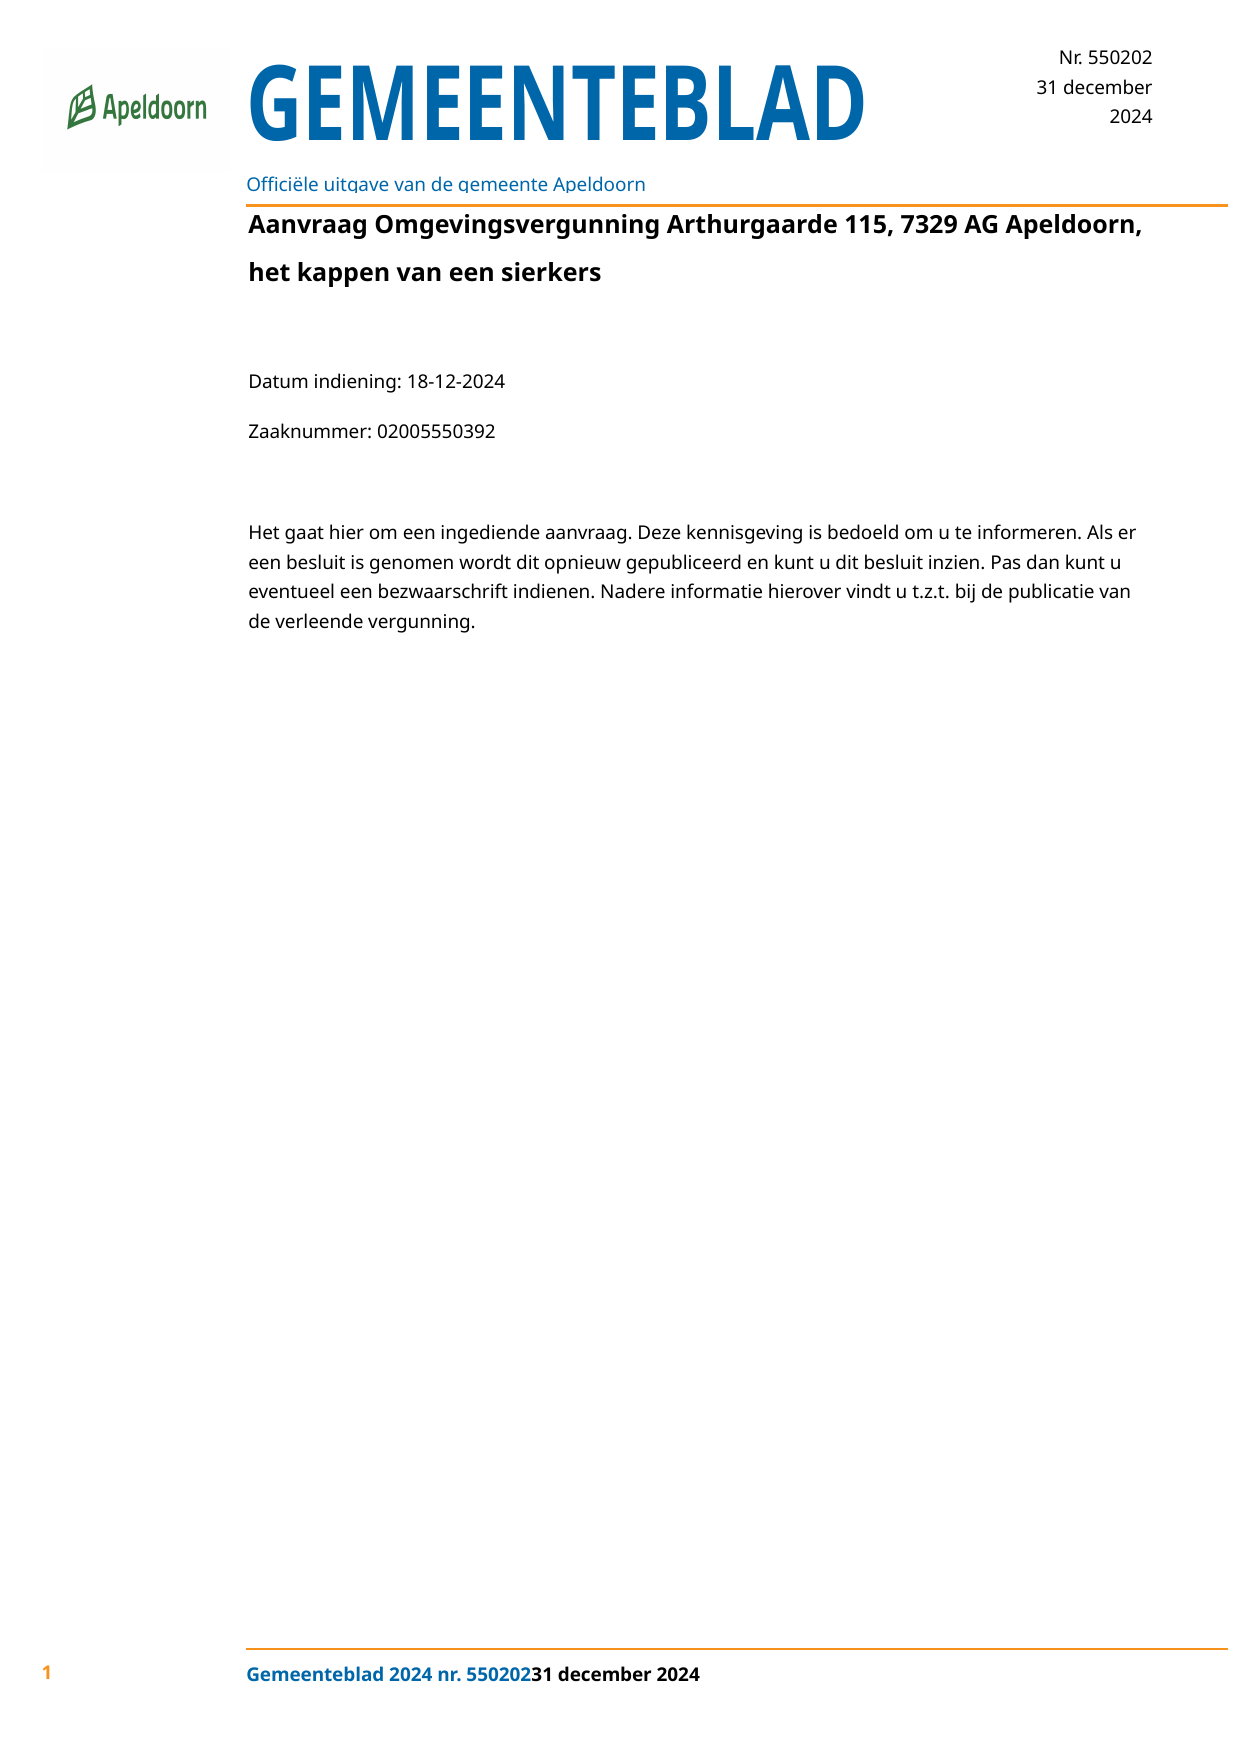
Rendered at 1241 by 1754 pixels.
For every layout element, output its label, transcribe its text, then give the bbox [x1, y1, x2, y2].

text Het gaat hier om een ingediende aanvraag. Deze kennisgeving is bedoeld om u te informeren. Als er een besluit is genomen wordt dit opnieuw gepubliceerd en kunt u dit besluit inzien. Pas dan kunt u eventueel een bezwaarschrift indienen. Nadere informatie hierover vindt u t.z.t. bij de publicatie van de verleende vergunning. [248, 519, 1152, 634]
picture [41, 47, 231, 172]
text Datum indiening: 18-12-2024 [248, 368, 1152, 394]
text Aanvraag Omgevingsvergunning Arthurgaarde 115, 7329 AG Apeldoorn, het kappen van een sierkers [248, 207, 1152, 288]
text Zaaknummer: 02005550392 [248, 419, 1152, 444]
